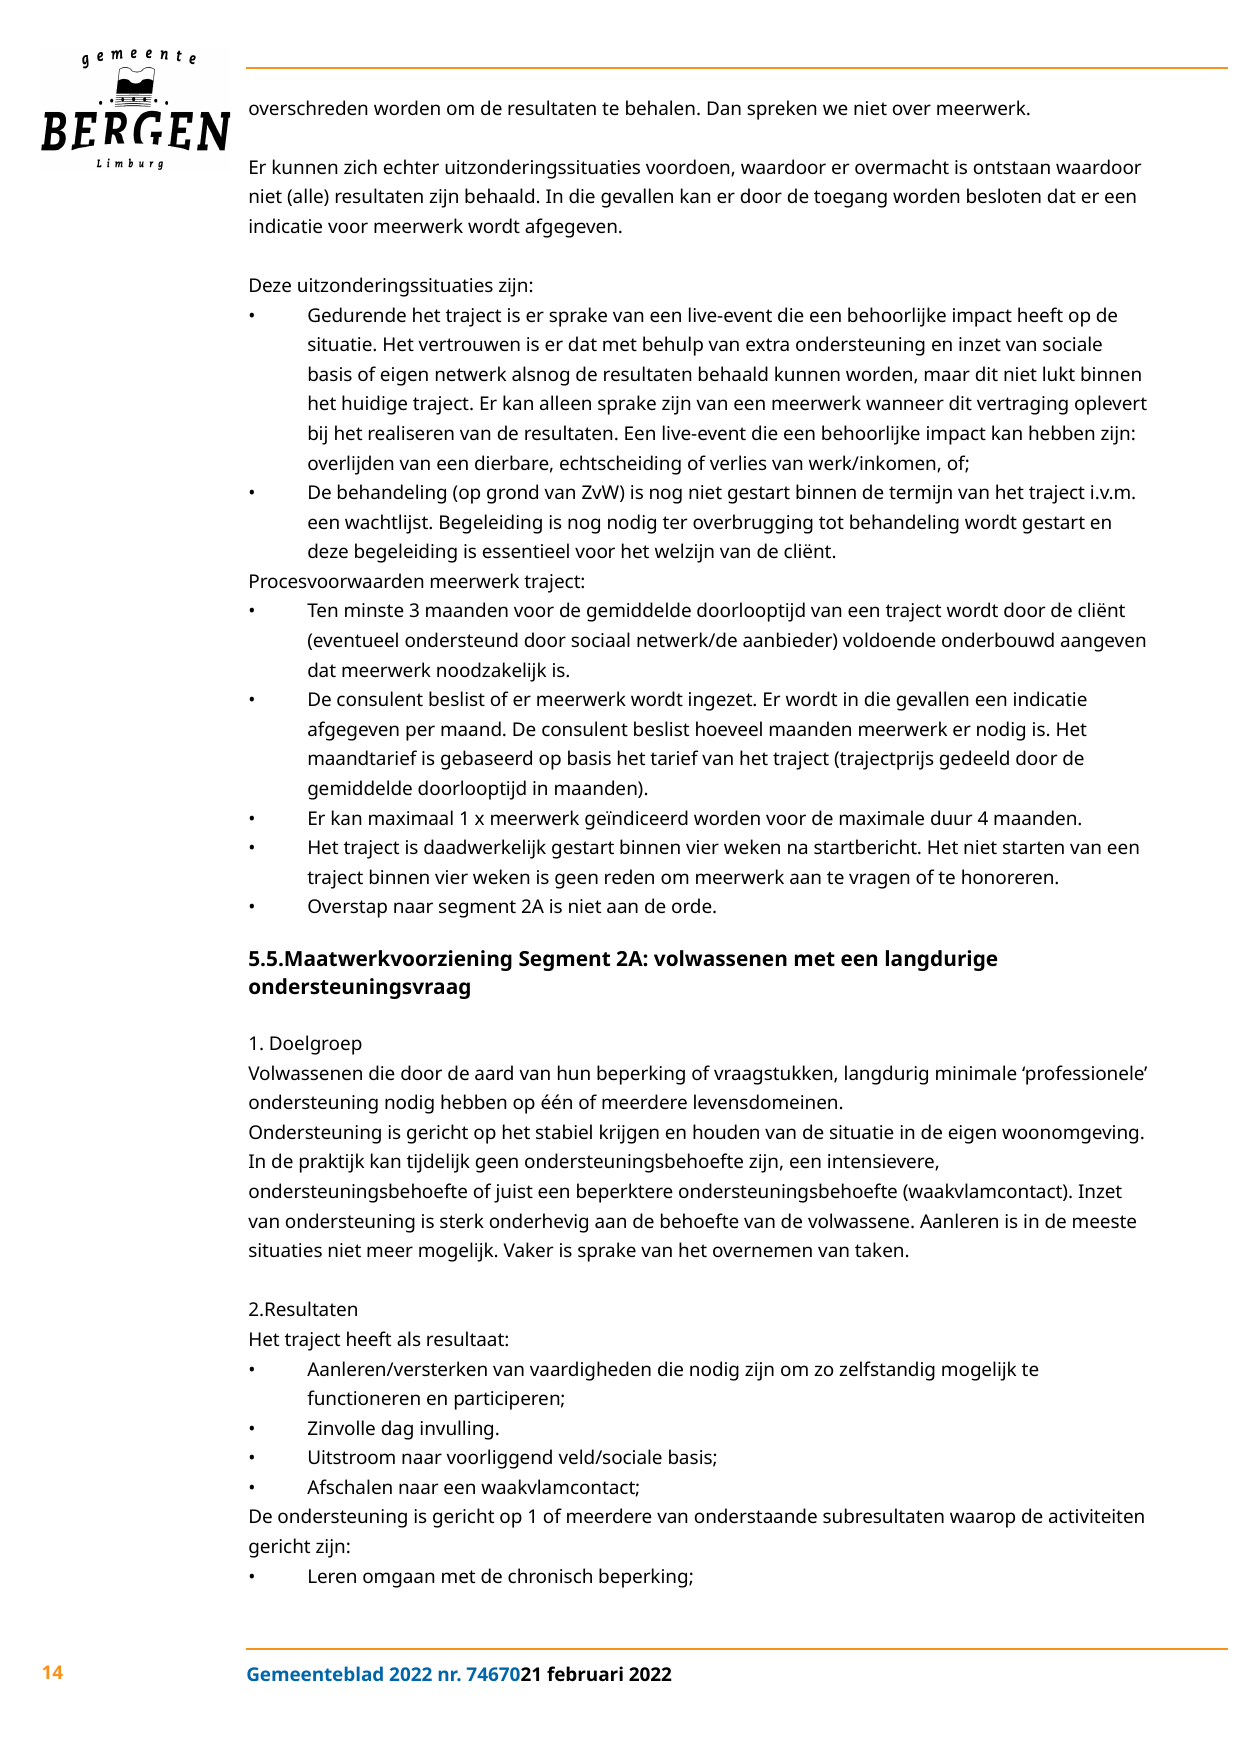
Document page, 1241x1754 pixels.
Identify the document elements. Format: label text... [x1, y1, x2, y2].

list De behandeling (op grond van ZvW) is nog niet gestart binnen de termijn van het traject i.v.m. een wachtlijst. Begeleiding is nog nodig ter overbrugging tot behandeling wordt gestart en deze begeleiding is essentieel voor het welzijn van de cliënt. [248, 479, 1152, 564]
text Procesvoorwaarden meerwerk traject: [248, 568, 1152, 594]
list Ten minste 3 maanden voor de gemiddelde doorlooptijd van een traject wordt door de cliënt (eventueel ondersteund door sociaal netwerk/de aanbieder) voldoende onderbouwd aangeven dat meerwerk noodzakelijk is. [248, 598, 1152, 683]
list Er kan maximaal 1 x meerwerk geïndiceerd worden voor de maximale duur 4 maanden. [248, 805, 1152, 831]
text Deze uitzonderingssituaties zijn: [248, 272, 1152, 298]
list Aanleren/versterken van vaardigheden die nodig zijn om zo zelfstandig mogelijk te functioneren en participeren; [248, 1356, 1152, 1411]
list Overstap naar segment 2A is niet aan de orde. [248, 893, 1152, 919]
list Gedurende het traject is er sprake van een live-event die een behoorlijke impact heeft op de situatie. Het vertrouwen is er dat met behulp van extra ondersteuning en inzet van sociale basis of eigen netwerk alsnog de resultaten behaald kunnen worden, maar dit niet lukt binnen het huidige traject. Er kan alleen sprake zijn van een meerwerk wanneer dit vertraging oplevert bij het realiseren van de resultaten. Een live-event die een behoorlijke impact kan hebben zijn: overlijden van een dierbare, echtscheiding of verlies van werk/inkomen, of; [248, 302, 1152, 476]
list Leren omgaan met de chronisch beperking; [248, 1563, 1152, 1589]
text Het traject heeft als resultaat: [248, 1326, 1152, 1352]
text Volwassenen die door de aard van hun beperking of vraagstukken, langdurig minimale ‘professionele’ ondersteuning nodig hebben op één of meerdere levensdomeinen. [248, 1060, 1152, 1115]
text Ondersteuning is gericht op het stabiel krijgen en houden van de situatie in de eigen woonomgeving. In de praktijk kan tijdelijk geen ondersteuningsbehoefte zijn, een intensievere, ondersteuningsbehoefte of juist een beperktere ondersteuningsbehoefte (waakvlamcontact). Inzet van ondersteuning is sterk onderhevig aan de behoefte van de volwassene. Aanleren is in de meeste situaties niet meer mogelijk. Vaker is sprake van het overnemen van taken. [248, 1119, 1152, 1263]
list Afschalen naar een waakvlamcontact; [248, 1474, 1152, 1500]
text 5.5.Maatwerkvoorziening Segment 2A: volwassenen met een langdurige ondersteuningsvraag [248, 944, 1152, 1001]
list De consulent beslist of er meerwerk wordt ingezet. Er wordt in die gevallen een indicatie afgegeven per maand. De consulent beslist hoeveel maanden meerwerk er nodig is. Het maandtarief is gebaseerd op basis het tarief van het traject (trajectprijs gedeeld door de gemiddelde doorlooptijd in maanden). [248, 686, 1152, 801]
text De ondersteuning is gericht op 1 of meerdere van onderstaande subresultaten waarop de activiteiten gericht zijn: [248, 1504, 1152, 1559]
text 2.Resultaten [248, 1297, 1152, 1322]
list Het traject is daadwerkelijk gestart binnen vier weken na startbericht. Het niet starten van een traject binnen vier weken is geen reden om meerwerk aan te vragen of te honoreren. [248, 834, 1152, 890]
list Uitstroom naar voorliggend veld/sociale basis; [248, 1444, 1152, 1470]
text Er kunnen zich echter uitzonderingssituaties voordoen, waardoor er overmacht is ontstaan waardoor niet (alle) resultaten zijn behaald. In die gevallen kan er door de toegang worden besloten dat er een indicatie voor meerwerk wordt afgegeven. [248, 154, 1152, 239]
text overschreden worden om de resultaten te behalen. Dan spreken we niet over meerwerk. [248, 95, 1152, 121]
picture [41, 47, 231, 172]
list Zinvolle dag invulling. [248, 1415, 1152, 1441]
text 1. Doelgroep [248, 1030, 1152, 1056]
